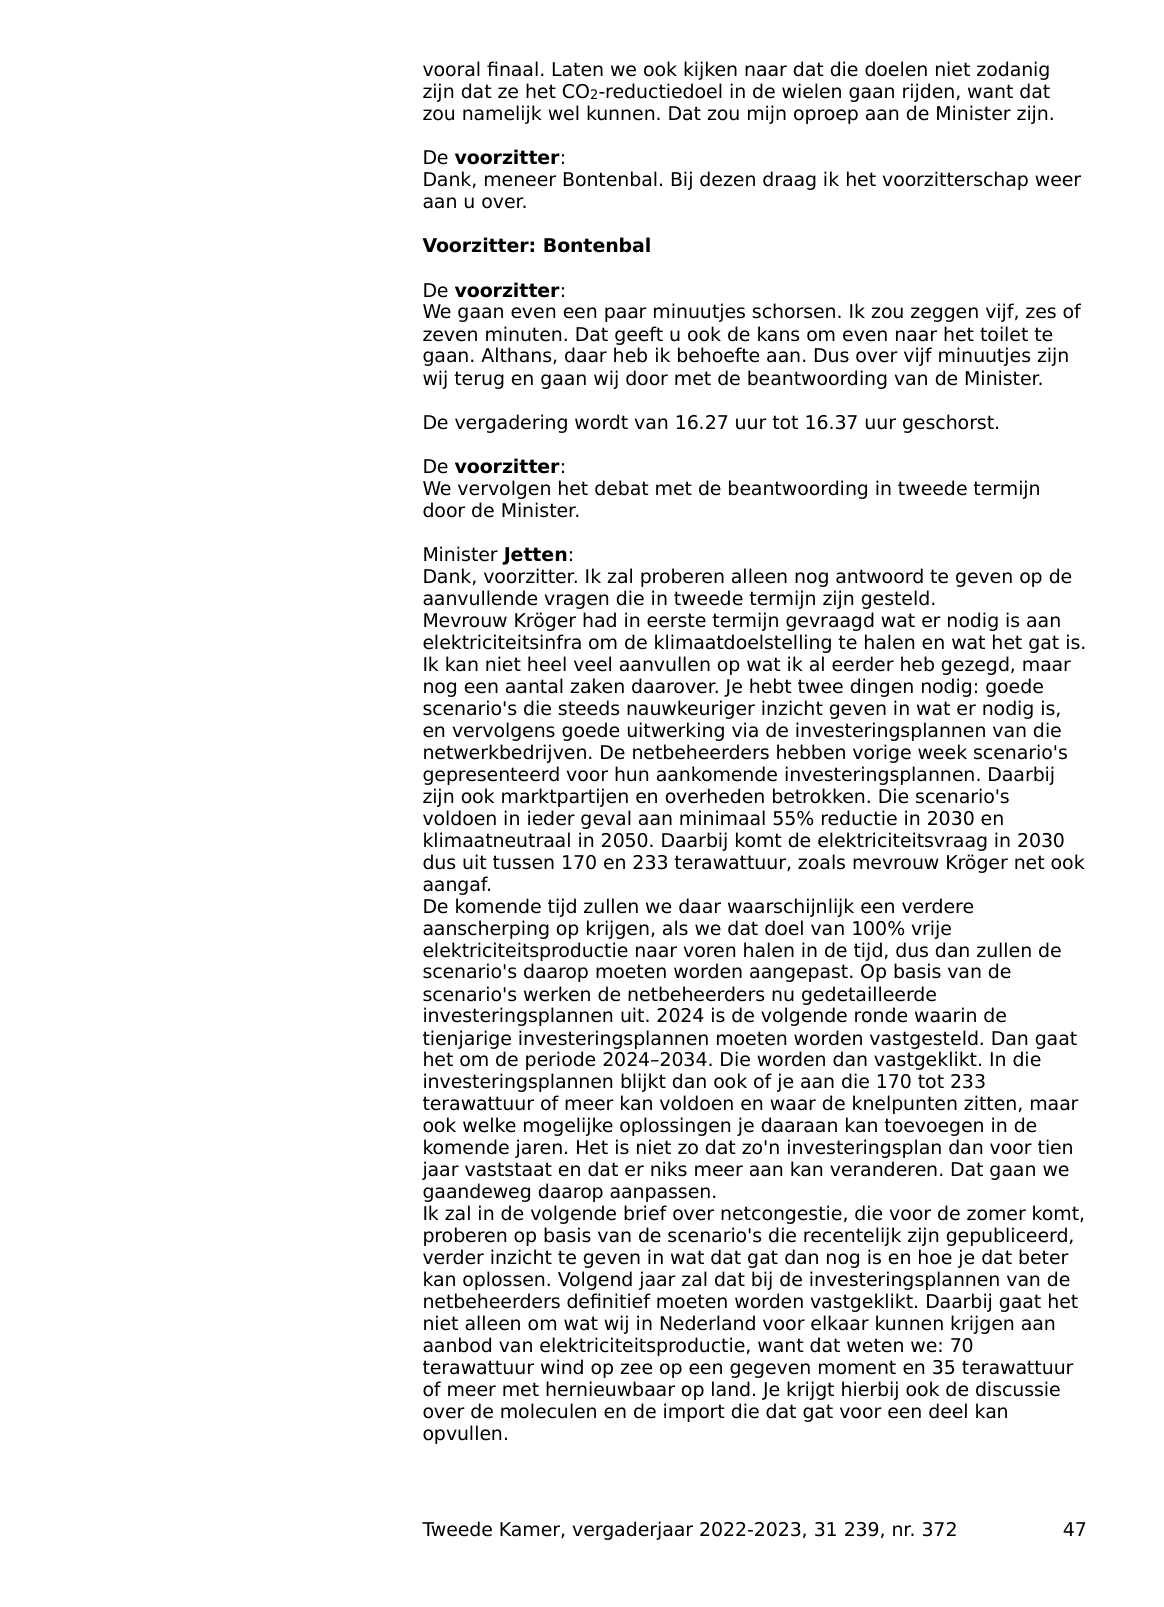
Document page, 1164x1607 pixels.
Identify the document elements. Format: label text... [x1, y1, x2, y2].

text Mevrouw Kröger had in eerste termijn gevraagd wat er nodig is aan elektriciteitsinfra om de klimaatdoelstelling te halen en wat het gat is. Ik kan niet heel veel aanvullen op wat ik al eerder heb gezegd, maar nog een aantal zaken daarover. Je hebt twee dingen nodig: goede scenario's die steeds nauwkeuriger inzicht geven in wat er nodig is, en vervolgens goede uitwerking via de investeringsplannen van die netwerkbedrijven. De netbeheerders hebben vorige week scenario's gepresenteerd voor hun aankomende investeringsplannen. Daarbij zijn ook marktpartijen en overheden betrokken. Die scenario's voldoen in ieder geval aan minimaal 55% reductie in 2030 en klimaatneutraal in 2050. Daarbij komt de elektriciteitsvraag in 2030 dus uit tussen 170 en 233 terawattuur, zoals mevrouw Kröger net ook aangaf. [422, 610, 1087, 896]
text Dank, voorzitter. Ik zal proberen alleen nog antwoord te geven op de aanvullende vragen die in tweede termijn zijn gesteld. [422, 566, 1087, 610]
text We gaan even een paar minuutjes schorsen. Ik zou zeggen vijf, zes of zeven minuten. Dat geeft u ook de kans om even naar het toilet te gaan. Althans, daar heb ik behoefte aan. Dus over vijf minuutjes zijn wij terug en gaan wij door met de beantwoording van de Minister. [422, 301, 1087, 389]
text De komende tijd zullen we daar waarschijnlijk een verdere aanscherping op krijgen, als we dat doel van 100% vrije elektriciteitsproductie naar voren halen in de tijd, dus dan zullen de scenario's daarop moeten worden aangepast. Op basis van de scenario's werken de netbeheerders nu gedetailleerde investeringsplannen uit. 2024 is de volgende ronde waarin de tienjarige investeringsplannen moeten worden vastgesteld. Dan gaat het om de periode 2024–2034. Die worden dan vastgeklikt. In die investeringsplannen blijkt dan ook of je aan die 170 tot 233 terawattuur of meer kan voldoen en waar de knelpunten zitten, maar ook welke mogelijke oplossingen je daaraan kan toevoegen in de komende jaren. Het is niet zo dat zo'n investeringsplan dan voor tien jaar vaststaat en dat er niks meer aan kan veranderen. Dat gaan we gaandeweg daarop aanpassen. [422, 896, 1087, 1203]
text De voorzitter: [422, 279, 1087, 301]
text Minister Jetten: [422, 544, 1087, 566]
text De voorzitter: [422, 456, 1087, 478]
text De vergadering wordt van 16.27 uur tot 16.37 uur geschorst. [422, 412, 1087, 433]
text De voorzitter: [422, 147, 1087, 169]
text We vervolgen het debat met de beantwoording in tweede termijn door de Minister. [422, 478, 1087, 522]
text vooral finaal. Laten we ook kijken naar dat die doelen niet zodanig zijn dat ze het CO2-reductiedoel in de wielen gaan rijden, want dat zou namelijk wel kunnen. Dat zou mijn oproep aan de Minister zijn. [422, 59, 1087, 125]
text Dank, meneer Bontenbal. Bij dezen draag ik het voorzitterschap weer aan u over. [422, 169, 1087, 213]
text Voorzitter: Bontenbal [422, 235, 1087, 257]
text Ik zal in de volgende brief over netcongestie, die voor de zomer komt, proberen op basis van de scenario's die recentelijk zijn gepubliceerd, verder inzicht te geven in wat dat gat dan nog is en hoe je dat beter kan oplossen. Volgend jaar zal dat bij de investeringsplannen van de netbeheerders definitief moeten worden vastgeklikt. Daarbij gaat het niet alleen om wat wij in Nederland voor elkaar kunnen krijgen aan aanbod van elektriciteitsproductie, want dat weten we: 70 terawattuur wind op zee op een gegeven moment en 35 terawattuur of meer met hernieuwbaar op land. Je krijgt hierbij ook de discussie over de moleculen en de import die dat gat voor een deel kan opvullen. [422, 1203, 1087, 1445]
